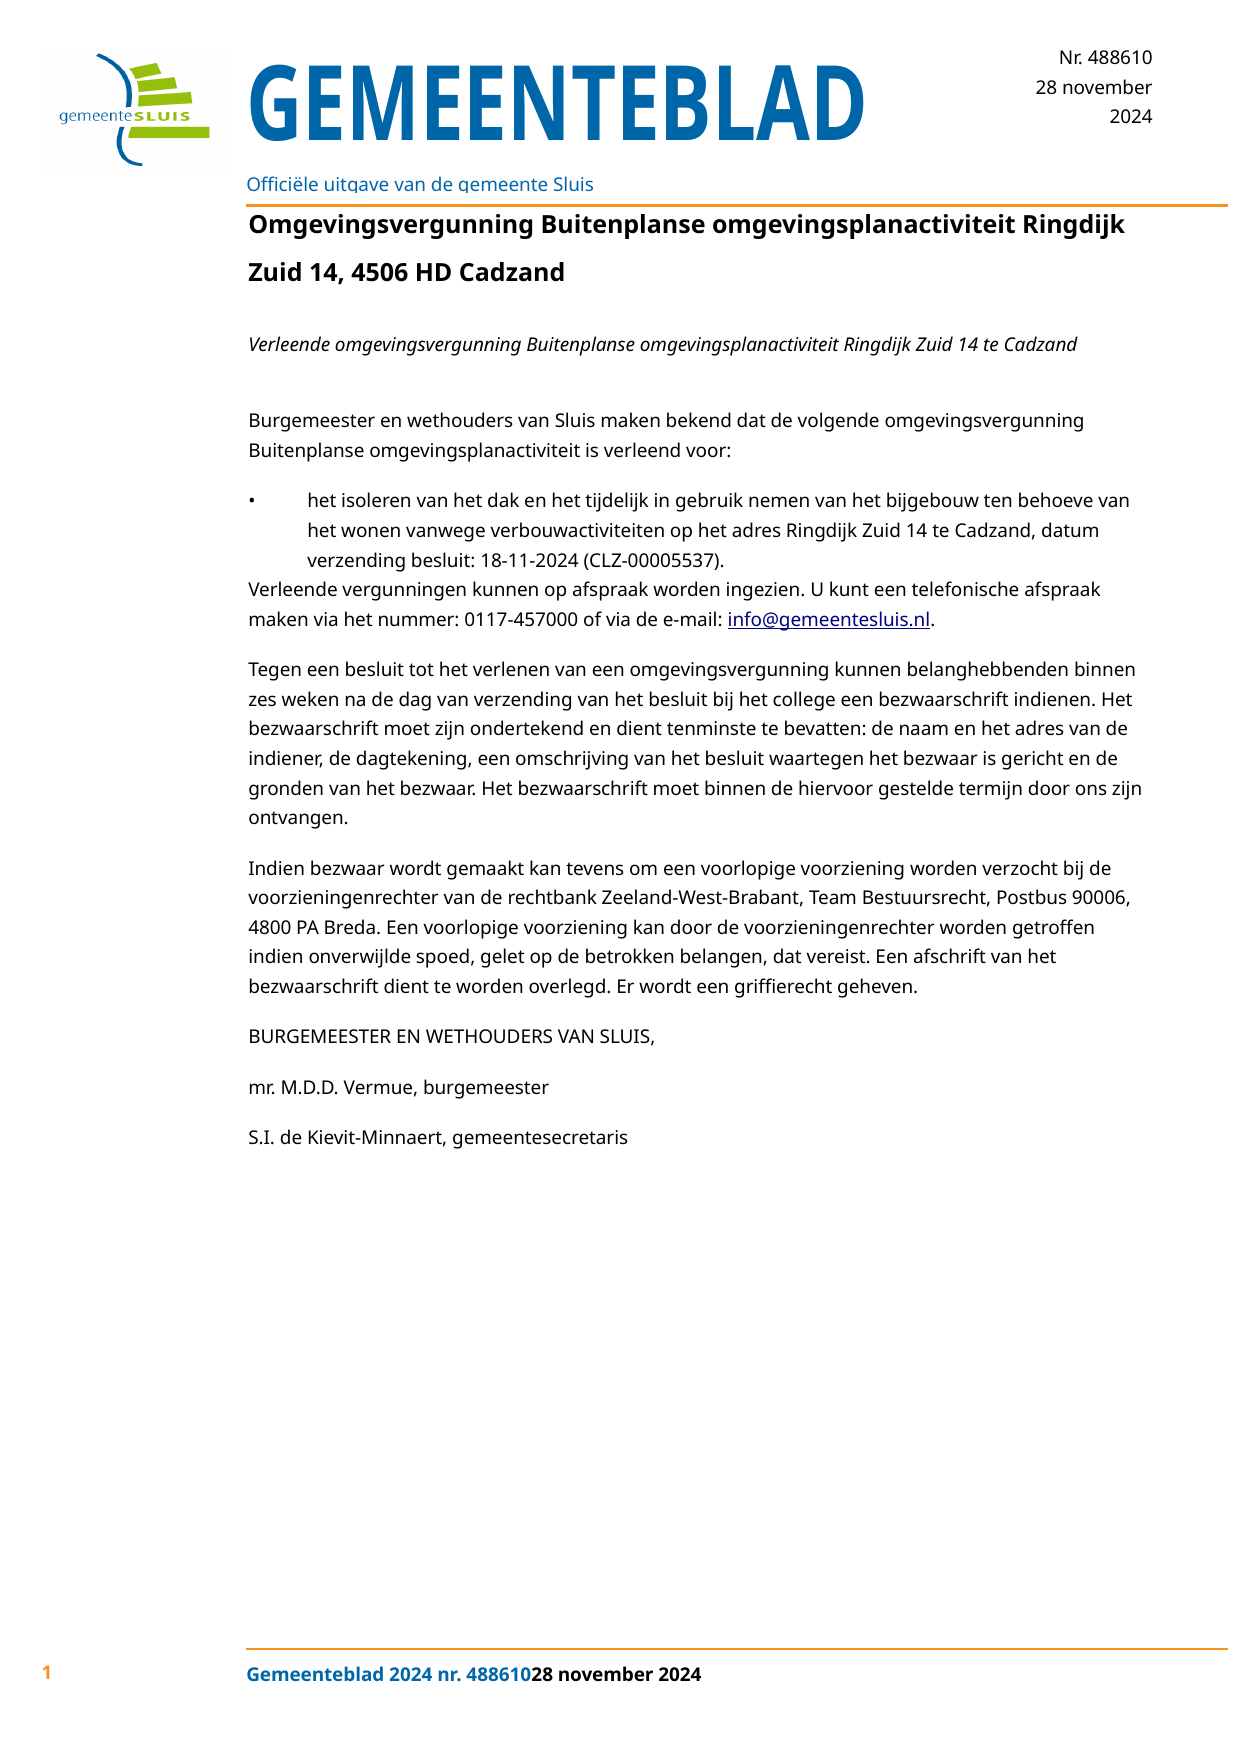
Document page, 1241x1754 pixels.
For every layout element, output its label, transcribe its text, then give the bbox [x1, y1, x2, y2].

text S.I. de Kievit-Minnaert, gemeentesecretaris [248, 1124, 1152, 1150]
text Tegen een besluit tot het verlenen van een omgevingsvergunning kunnen belanghebbenden binnen zes weken na de dag van verzending van het besluit bij het college een bezwaarschrift indienen. Het bezwaarschrift moet zijn ondertekend en dient tenminste te bevatten: de naam en het adres van de indiener, de dagtekening, een omschrijving van het besluit waartegen het bezwaar is gericht en de gronden van het bezwaar. Het bezwaarschrift moet binnen de hiervoor gestelde termijn door ons zijn ontvangen. [248, 656, 1152, 830]
text Indien bezwaar wordt gemaakt kan tevens om een voorlopige voorziening worden verzocht bij de voorzieningenrechter van de rechtbank Zeeland-West-Brabant, Team Bestuursrecht, Postbus 90006, 4800 PA Breda. Een voorlopige voorziening kan door de voorzieningenrechter worden getroffen indien onverwijlde spoed, gelet op de betrokken belangen, dat vereist. Een afschrift van het bezwaarschrift dient te worden overlegd. Er wordt een griffierecht geheven. [248, 855, 1152, 999]
text Burgemeester en wethouders van Sluis maken bekend dat de volgende omgevingsvergunning Buitenplanse omgevingsplanactiviteit is verleend voor: [248, 408, 1152, 463]
text Omgevingsvergunning Buitenplanse omgevingsplanactiviteit Ringdijk Zuid 14, 4506 HD Cadzand [248, 207, 1152, 288]
text Verleende vergunningen kunnen op afspraak worden ingezien. U kunt een telefonische afspraak maken via het nummer: 0117-457000 of via de e-mail: info@gemeentesluis.nl. [248, 576, 1152, 632]
text BURGEMEESTER EN WETHOUDERS VAN SLUIS, [248, 1023, 1152, 1049]
text mr. M.D.D. Vermue, burgemeester [248, 1074, 1152, 1099]
list het isoleren van het dak en het tijdelijk in gebruik nemen van het bijgebouw ten behoeve van het wonen vanwege verbouwactiviteiten op het adres Ringdijk Zuid 14 te Cadzand, datum verzending besluit: 18-11-2024 (CLZ-00005537). [248, 488, 1152, 572]
picture [41, 47, 231, 172]
text Verleende omgevingsvergunning Buitenplanse omgevingsplanactiviteit Ringdijk Zuid 14 te Cadzand [248, 331, 1152, 357]
